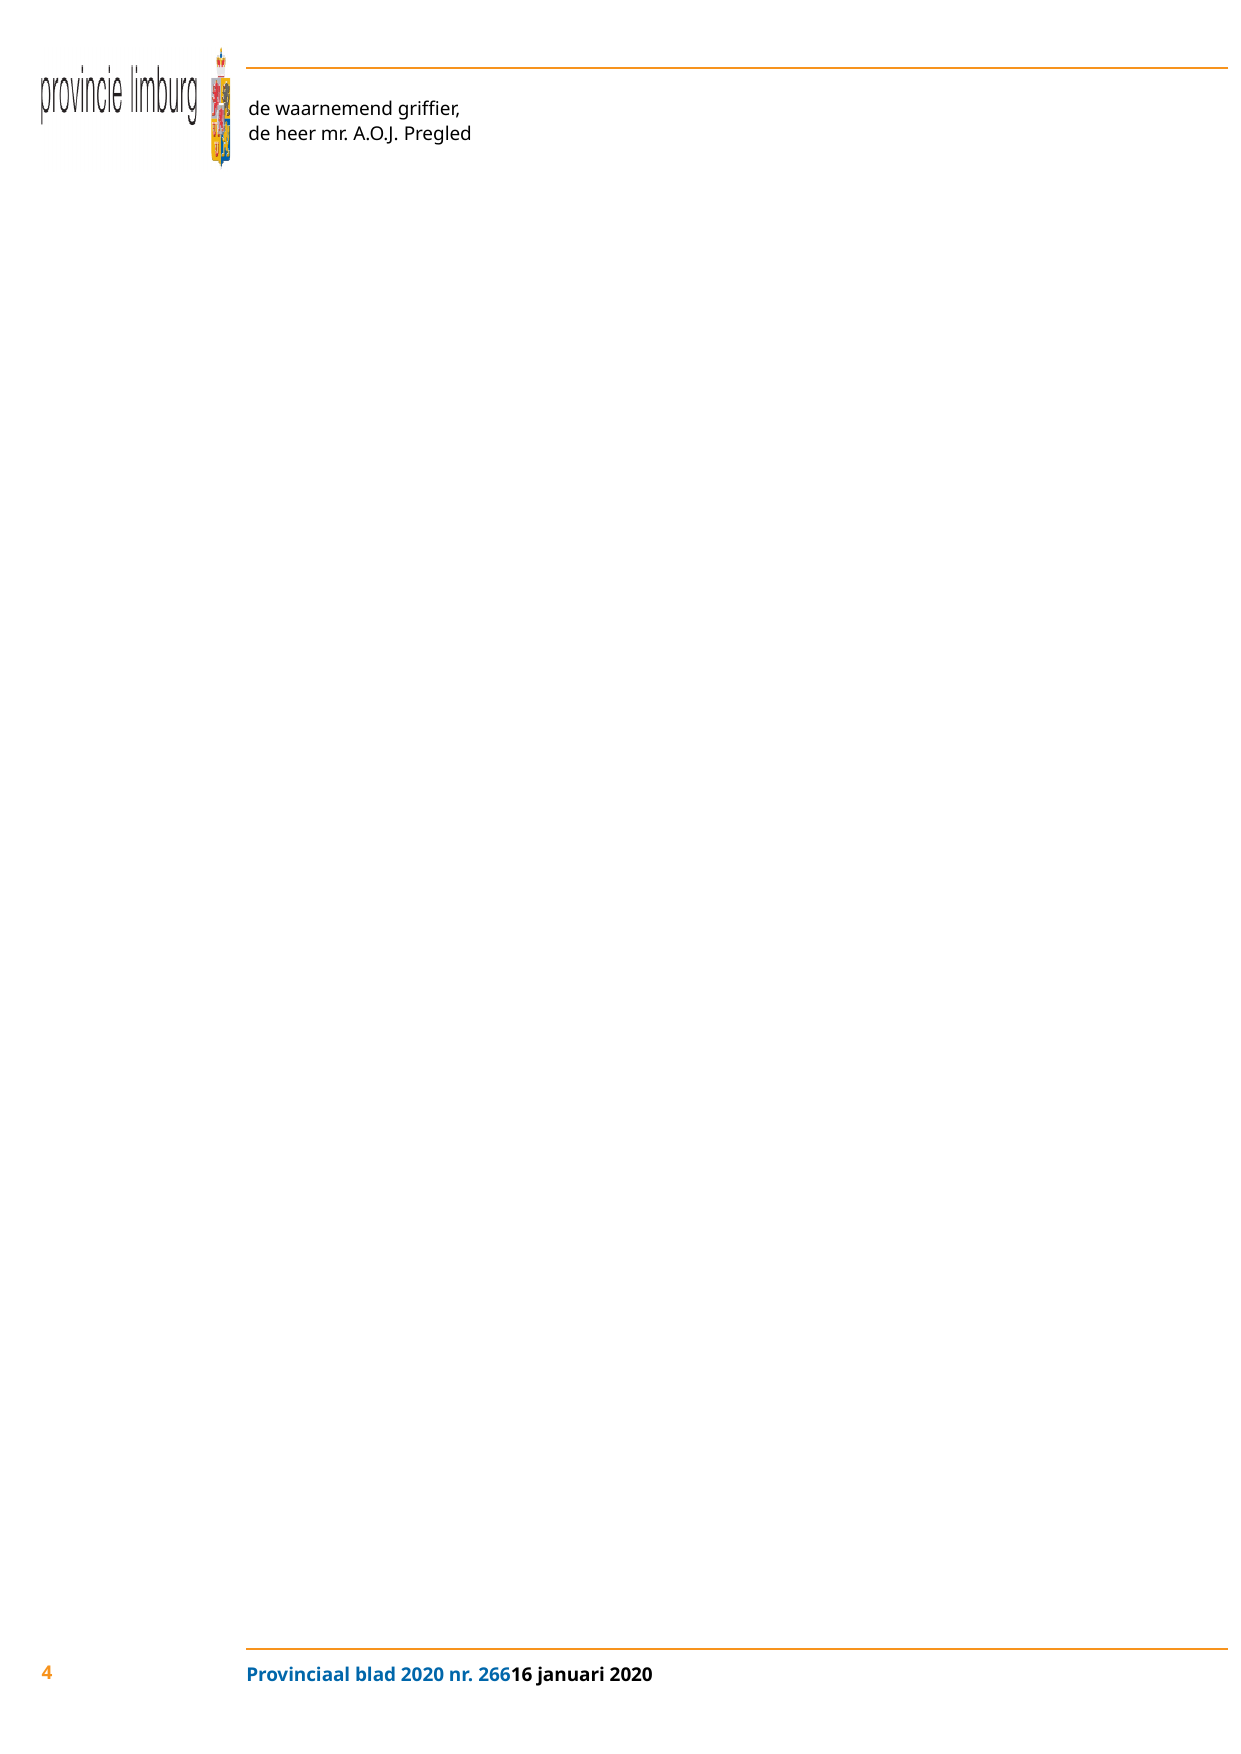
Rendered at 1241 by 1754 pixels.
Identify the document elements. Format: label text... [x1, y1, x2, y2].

text de waarnemend griffier, [248, 95, 1152, 121]
text de heer mr. A.O.J. Pregled [248, 121, 1152, 146]
picture [41, 47, 231, 172]
